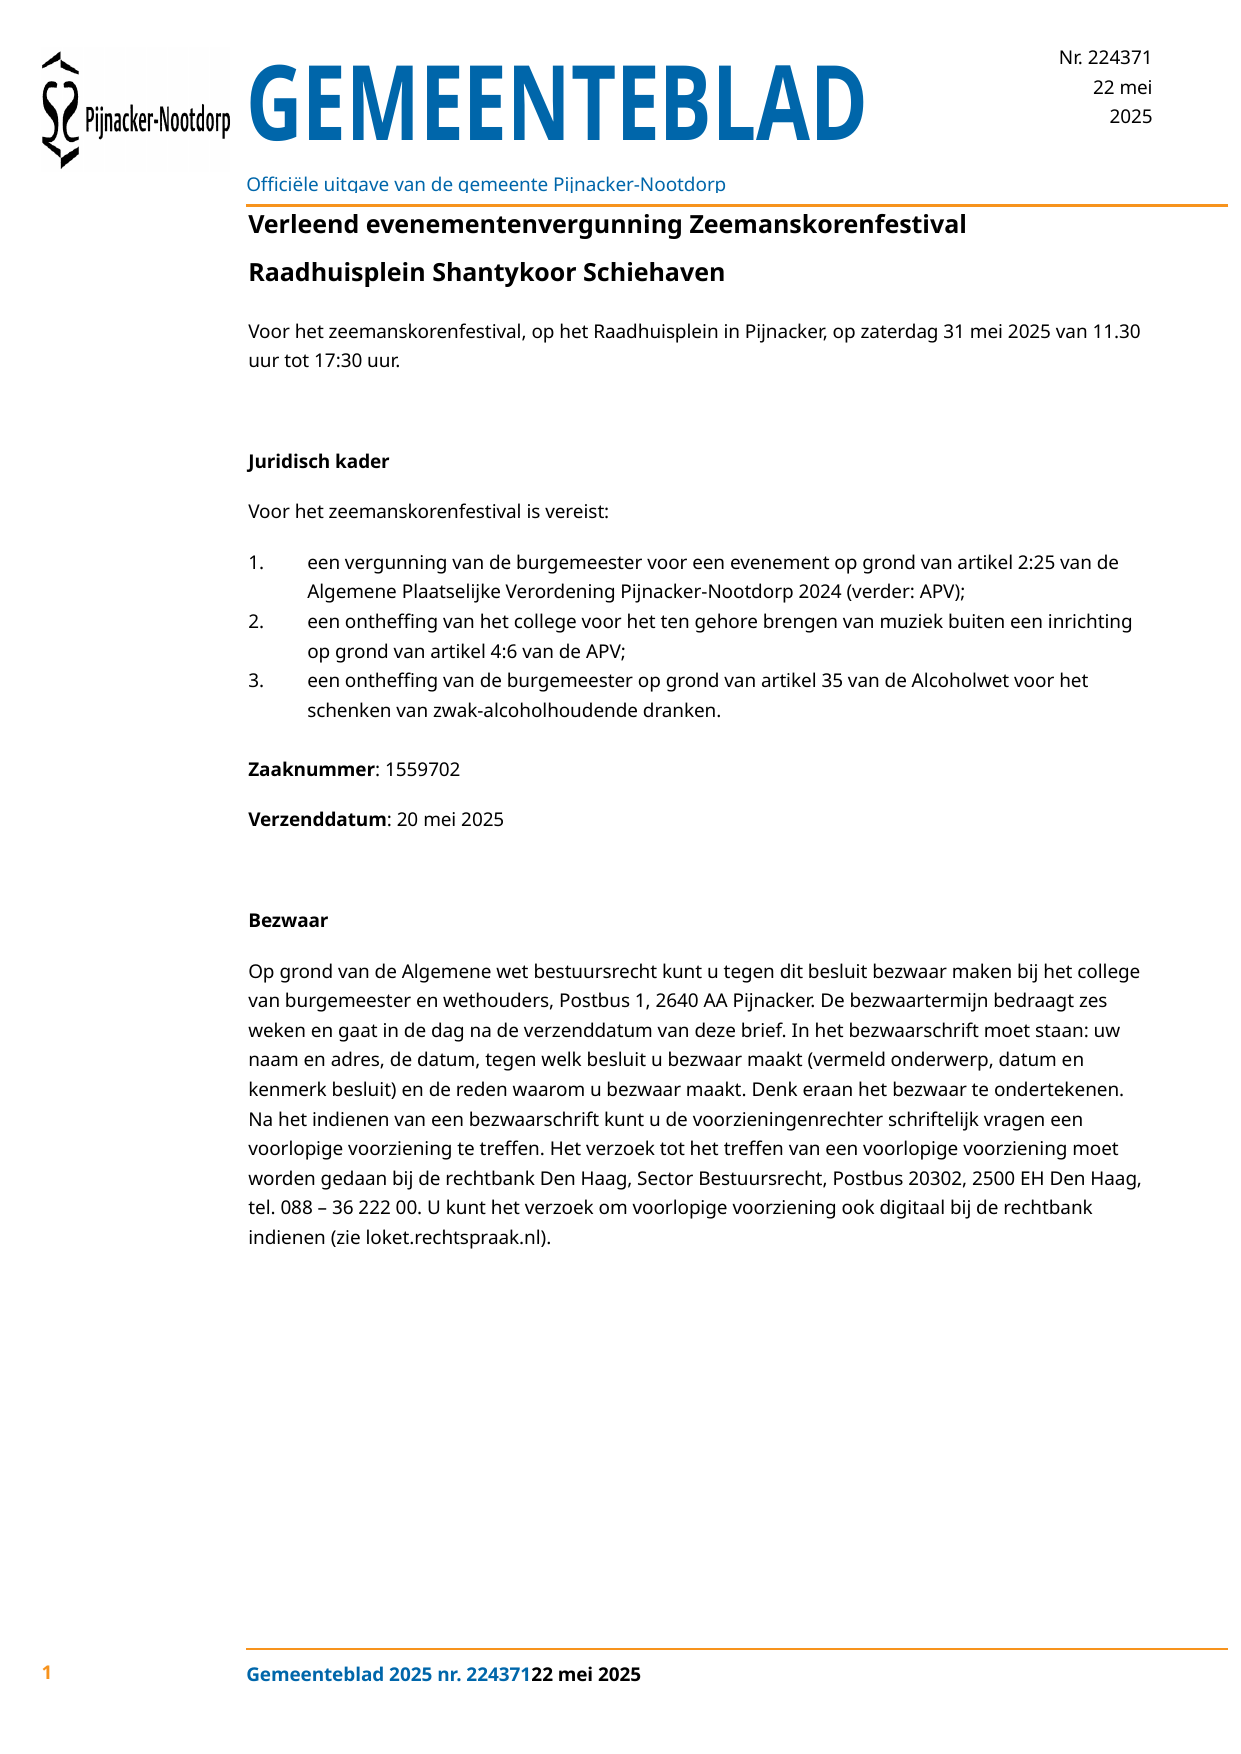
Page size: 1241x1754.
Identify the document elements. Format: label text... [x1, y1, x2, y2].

text Juridisch kader [248, 448, 1152, 474]
picture [41, 47, 231, 172]
text Zaaknummer: 1559702 [248, 756, 1152, 782]
text Bezwaar [248, 907, 1152, 933]
list een vergunning van de burgemeester voor een evenement op grond van artikel 2:25 van de Algemene Plaatselijke Verordening Pijnacker-Nootdorp 2024 (verder: APV); [248, 549, 1152, 604]
list een ontheffing van de burgemeester op grond van artikel 35 van de Alcoholwet voor het schenken van zwak-alcoholhoudende dranken. [248, 667, 1152, 723]
text Verleend evenementenvergunning Zeemanskorenfestival Raadhuisplein Shantykoor Schiehaven [248, 207, 1152, 288]
list een ontheffing van het college voor het ten gehore brengen van muziek buiten een inrichting op grond van artikel 4:6 van de APV; [248, 608, 1152, 664]
text Voor het zeemanskorenfestival, op het Raadhuisplein in Pijnacker, op zaterdag 31 mei 2025 van 11.30 uur tot 17:30 uur. [248, 318, 1152, 373]
text Op grond van de Algemene wet bestuursrecht kunt u tegen dit besluit bezwaar maken bij het college van burgemeester en wethouders, Postbus 1, 2640 AA Pijnacker. De bezwaartermijn bedraagt zes weken en gaat in de dag na de verzenddatum van deze brief. In het bezwaarschrift moet staan: uw naam en adres, de datum, tegen welk besluit u bezwaar maakt (vermeld onderwerp, datum en kenmerk besluit) en de reden waarom u bezwaar maakt. Denk eraan het bezwaar te ondertekenen. Na het indienen van een bezwaarschrift kunt u de voorzieningenrechter schriftelijk vragen een voorlopige voorziening te treffen. Het verzoek tot het treffen van een voorlopige voorziening moet worden gedaan bij de rechtbank Den Haag, Sector Bestuursrecht, Postbus 20302, 2500 EH Den Haag, tel. 088 – 36 222 00. U kunt het verzoek om voorlopige voorziening ook digitaal bij de rechtbank indienen (zie loket.rechtspraak.nl). [248, 958, 1152, 1250]
text Voor het zeemanskorenfestival is vereist: [248, 499, 1152, 524]
text Verzenddatum: 20 mei 2025 [248, 807, 1152, 832]
